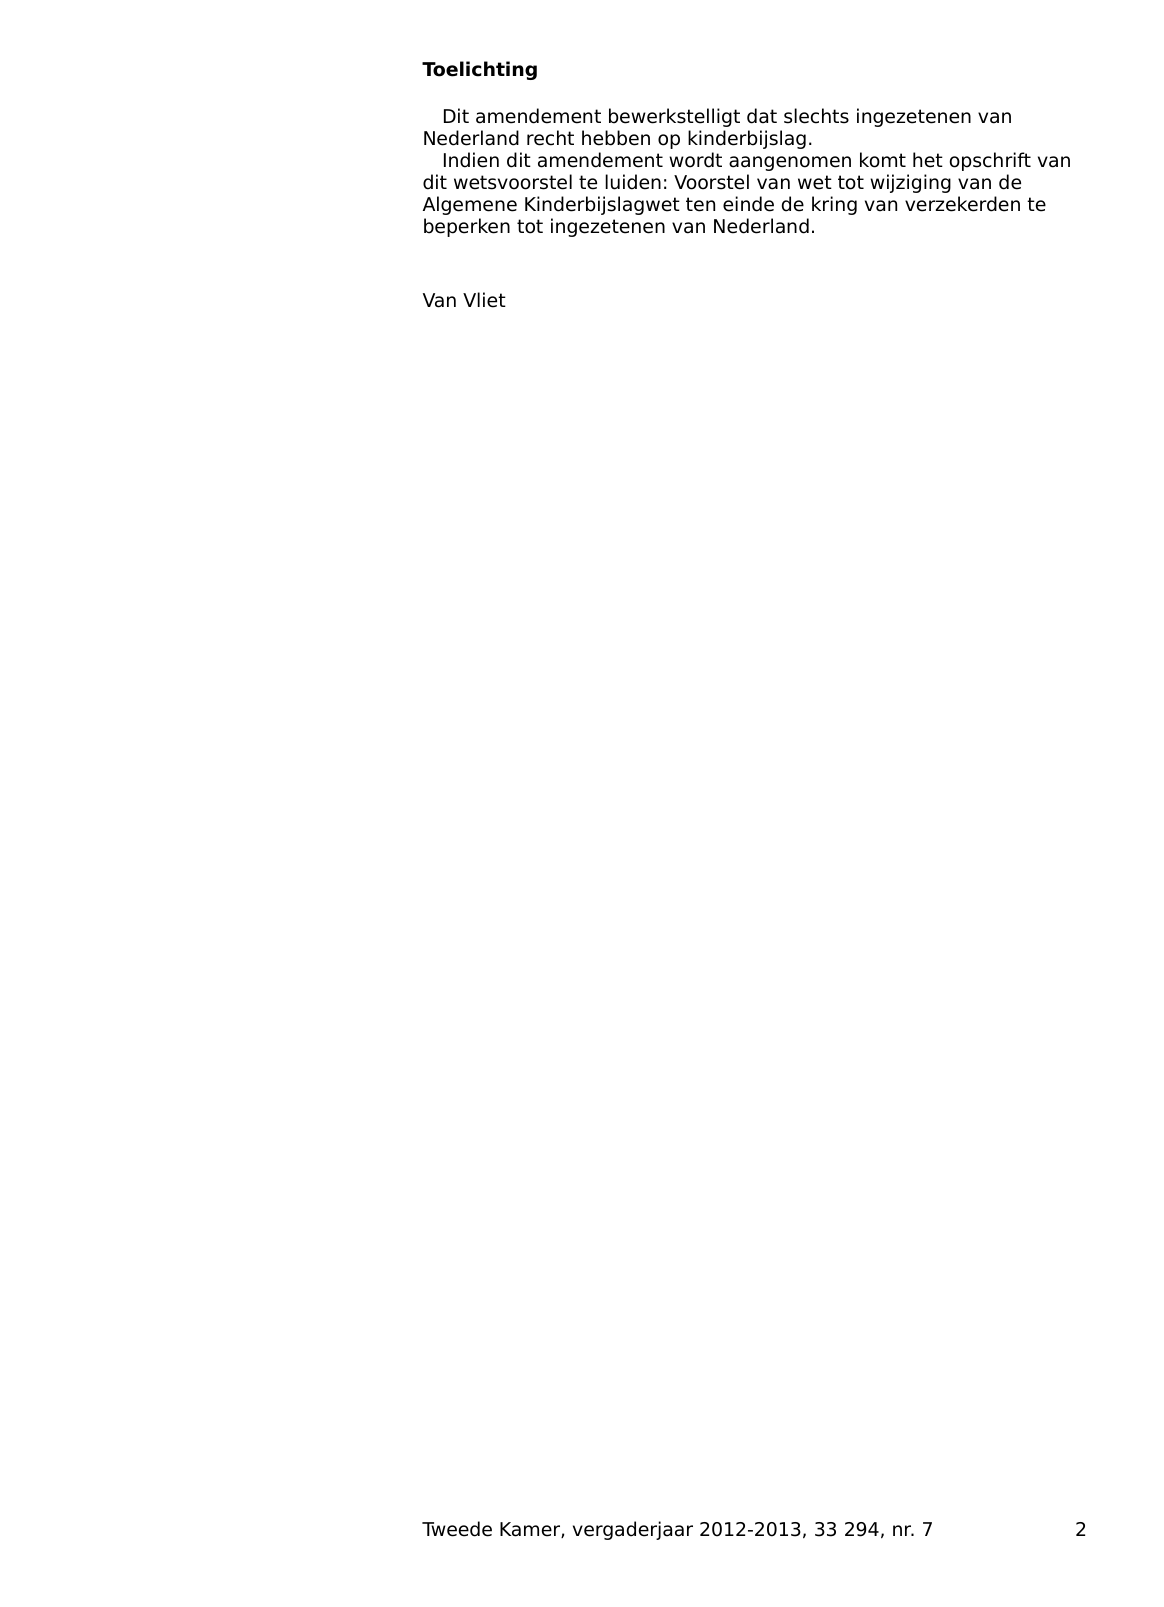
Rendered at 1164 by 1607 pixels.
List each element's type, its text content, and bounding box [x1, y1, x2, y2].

subtitle Toelichting [422, 59, 1087, 81]
text Van Vliet [422, 268, 1087, 312]
text Indien dit amendement wordt aangenomen komt het opschrift van dit wetsvoorstel te luiden: Voorstel van wet tot wijziging van de Algemene Kinderbijslagwet ten einde de kring van verzekerden te beperken tot ingezetenen van Nederland. [422, 150, 1087, 238]
text Dit amendement bewerkstelligt dat slechts ingezetenen van Nederland recht hebben op kinderbijslag. [422, 106, 1087, 150]
